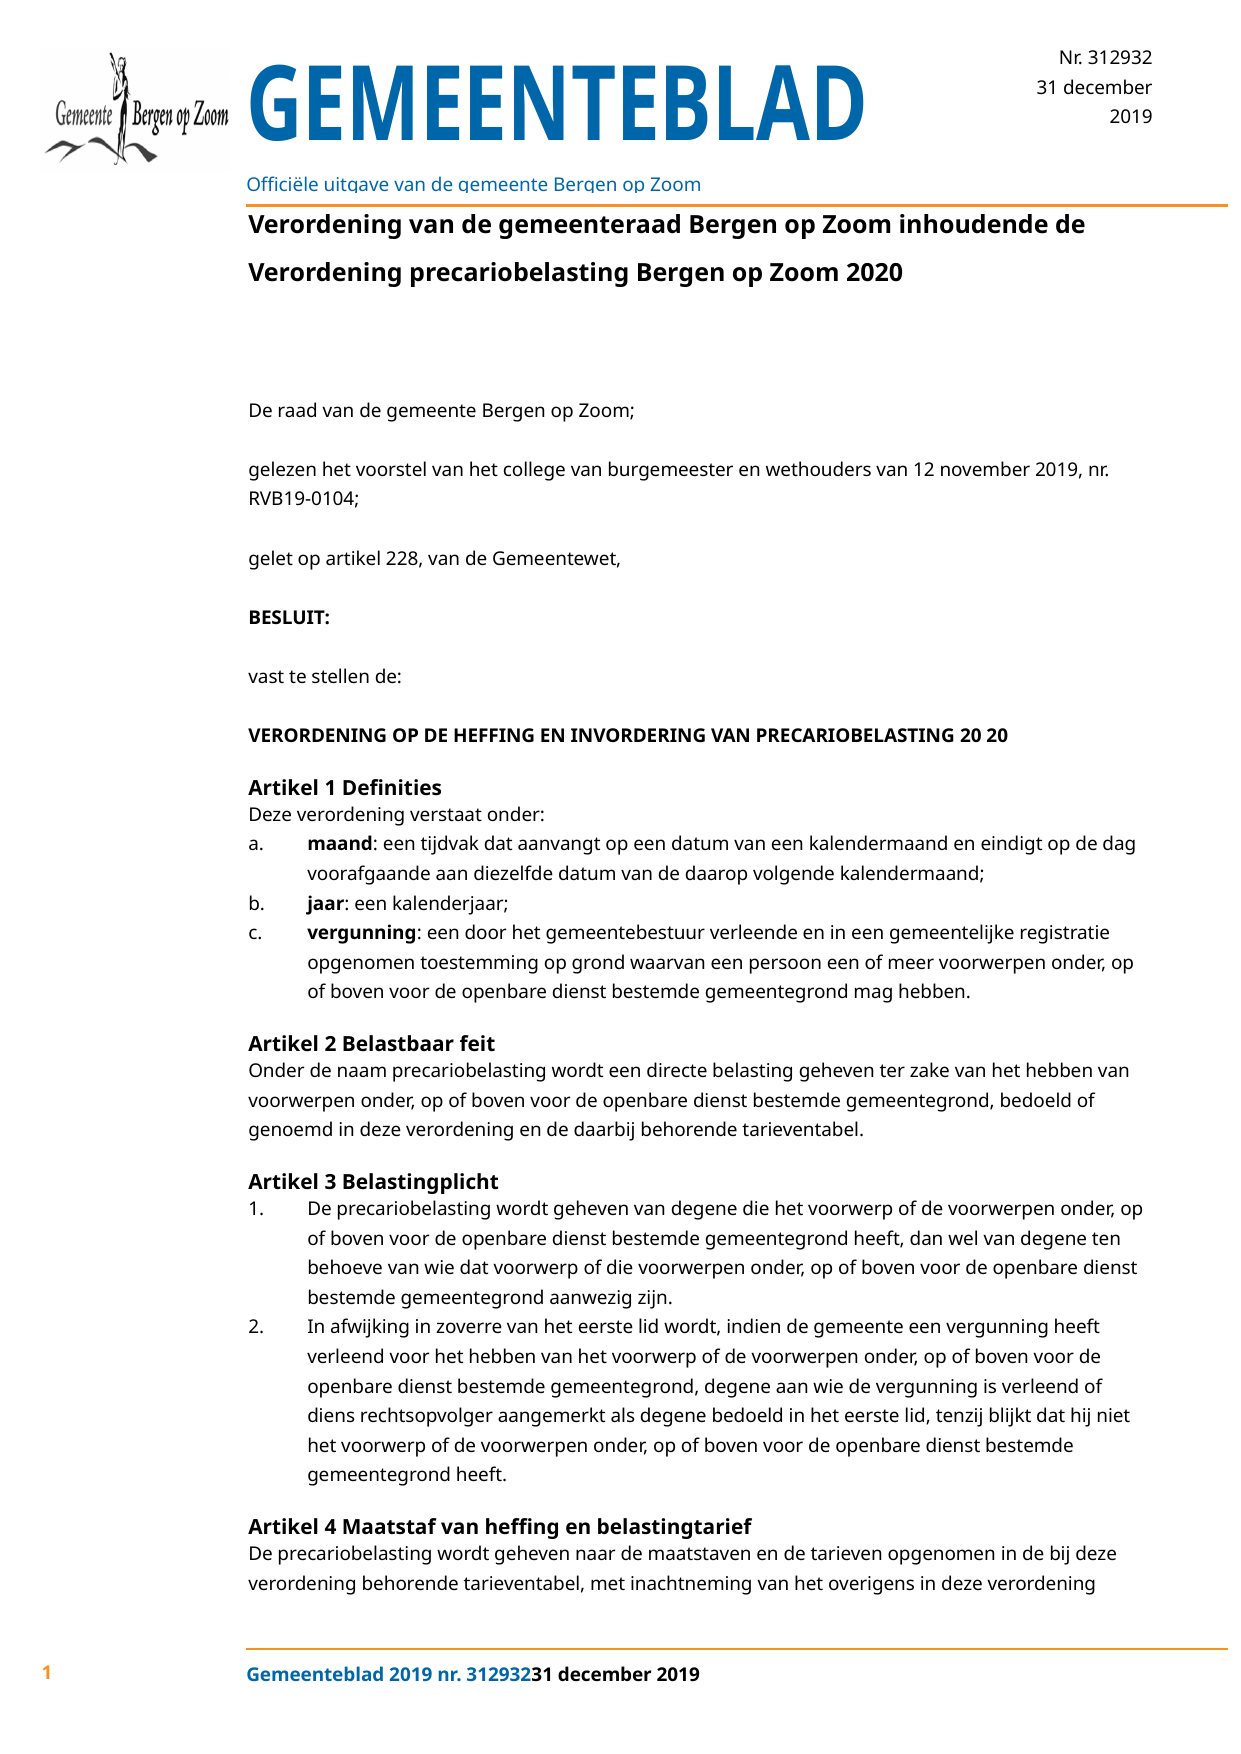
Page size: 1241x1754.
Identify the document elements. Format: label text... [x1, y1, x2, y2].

text De raad van de gemeente Bergen op Zoom; [248, 397, 1152, 422]
list De precariobelasting wordt geheven van degene die het voorwerp of de voorwerpen onder, op of boven voor de openbare dienst bestemde gemeentegrond heeft, dan wel van degene ten behoeve van wie dat voorwerp of die voorwerpen onder, op of boven voor de openbare dienst bestemde gemeentegrond aanwezig zijn. [248, 1195, 1152, 1310]
text VERORDENING OP DE HEFFING EN INVORDERING VAN PRECARIOBELASTING 20 20 [248, 722, 1152, 748]
text Verordening van de gemeenteraad Bergen op Zoom inhoudende de Verordening precariobelasting Bergen op Zoom 2020 [248, 207, 1152, 288]
text Onder de naam precariobelasting wordt een directe belasting geheven ter zake van het hebben van voorwerpen onder, op of boven voor de openbare dienst bestemde gemeentegrond, bedoeld of genoemd in deze verordening en de daarbij behorende tarieventabel. [248, 1057, 1152, 1142]
text gelet op artikel 228, van de Gemeentewet, [248, 545, 1152, 570]
text Artikel 1 Definities [248, 773, 1152, 801]
picture [41, 47, 231, 172]
text gelezen het voorstel van het college van burgemeester en wethouders van 12 november 2019, nr. RVB19-0104; [248, 456, 1152, 511]
text BESLUIT: [248, 604, 1152, 629]
list maand: een tijdvak dat aanvangt op een datum van een kalendermaand en eindigt op de dag voorafgaande aan diezelfde datum van de daarop volgende kalendermaand; [248, 831, 1152, 886]
list jaar: een kalenderjaar; [248, 890, 1152, 916]
list vergunning: een door het gemeentebestuur verleende en in een gemeentelijke registratie opgenomen toestemming op grond waarvan een persoon een of meer voorwerpen onder, op of boven voor de openbare dienst bestemde gemeentegrond mag hebben. [248, 919, 1152, 1004]
text De precariobelasting wordt geheven naar de maatstaven en de tarieven opgenomen in de bij deze verordening behorende tarieventabel, met inachtneming van het overigens in deze verordening [248, 1541, 1152, 1596]
text vast te stellen de: [248, 663, 1152, 689]
text Deze verordening verstaat onder: [248, 801, 1152, 827]
text Artikel 3 Belastingplicht [248, 1167, 1152, 1195]
list In afwijking in zoverre van het eerste lid wordt, indien de gemeente een vergunning heeft verleend voor het hebben van het voorwerp of de voorwerpen onder, op of boven voor de openbare dienst bestemde gemeentegrond, degene aan wie de vergunning is verleend of diens rechtsopvolger aangemerkt als degene bedoeld in het eerste lid, tenzij blijkt dat hij niet het voorwerp of de voorwerpen onder, op of boven voor de openbare dienst bestemde gemeentegrond heeft. [248, 1314, 1152, 1487]
text Artikel 4 Maatstaf van heffing en belastingtarief [248, 1512, 1152, 1541]
text Artikel 2 Belastbaar feit [248, 1029, 1152, 1057]
